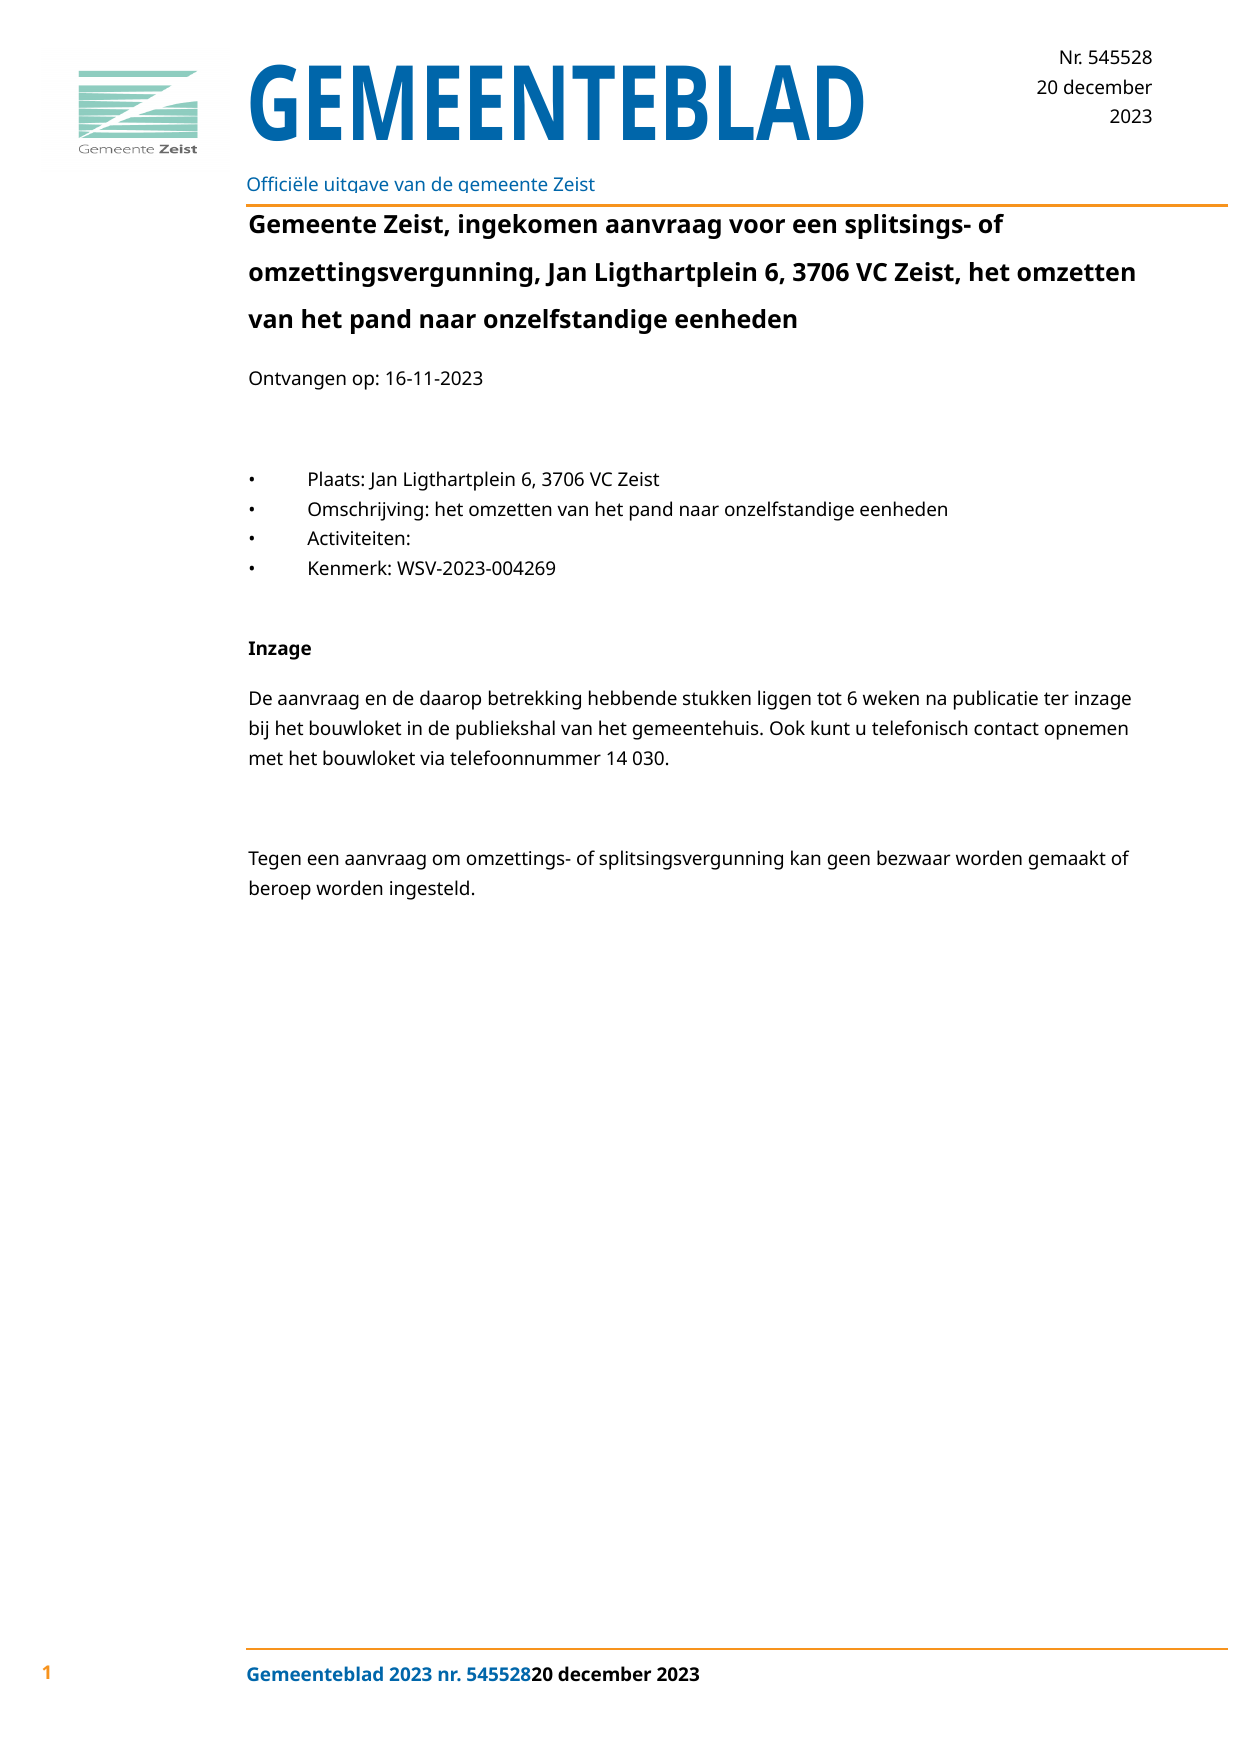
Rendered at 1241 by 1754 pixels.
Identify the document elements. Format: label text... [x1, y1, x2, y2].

picture [41, 47, 231, 172]
text Ontvangen op: 16-11-2023 [248, 366, 1152, 391]
text De aanvraag en de daarop betrekking hebbende stukken liggen tot 6 weken na publicatie ter inzage bij het bouwloket in de publiekshal van het gemeentehuis. Ook kunt u telefonisch contact opnemen met het bouwloket via telefoonnummer 14 030. [248, 686, 1152, 770]
list Omschrijving: het omzetten van het pand naar onzelfstandige eenheden [248, 496, 1152, 522]
list Activiteiten: [248, 526, 1152, 551]
list Plaats: Jan Ligthartplein 6, 3706 VC Zeist [248, 466, 1152, 492]
text Tegen een aanvraag om omzettings- of splitsingsvergunning kan geen bezwaar worden gemaakt of beroep worden ingesteld. [248, 846, 1152, 901]
text Inzage [248, 635, 1152, 661]
text Gemeente Zeist, ingekomen aanvraag voor een splitsings- of omzettingsvergunning, Jan Ligthartplein 6, 3706 VC Zeist, het omzetten van het pand naar onzelfstandige eenheden [248, 207, 1152, 336]
list Kenmerk: WSV-2023-004269 [248, 555, 1152, 581]
